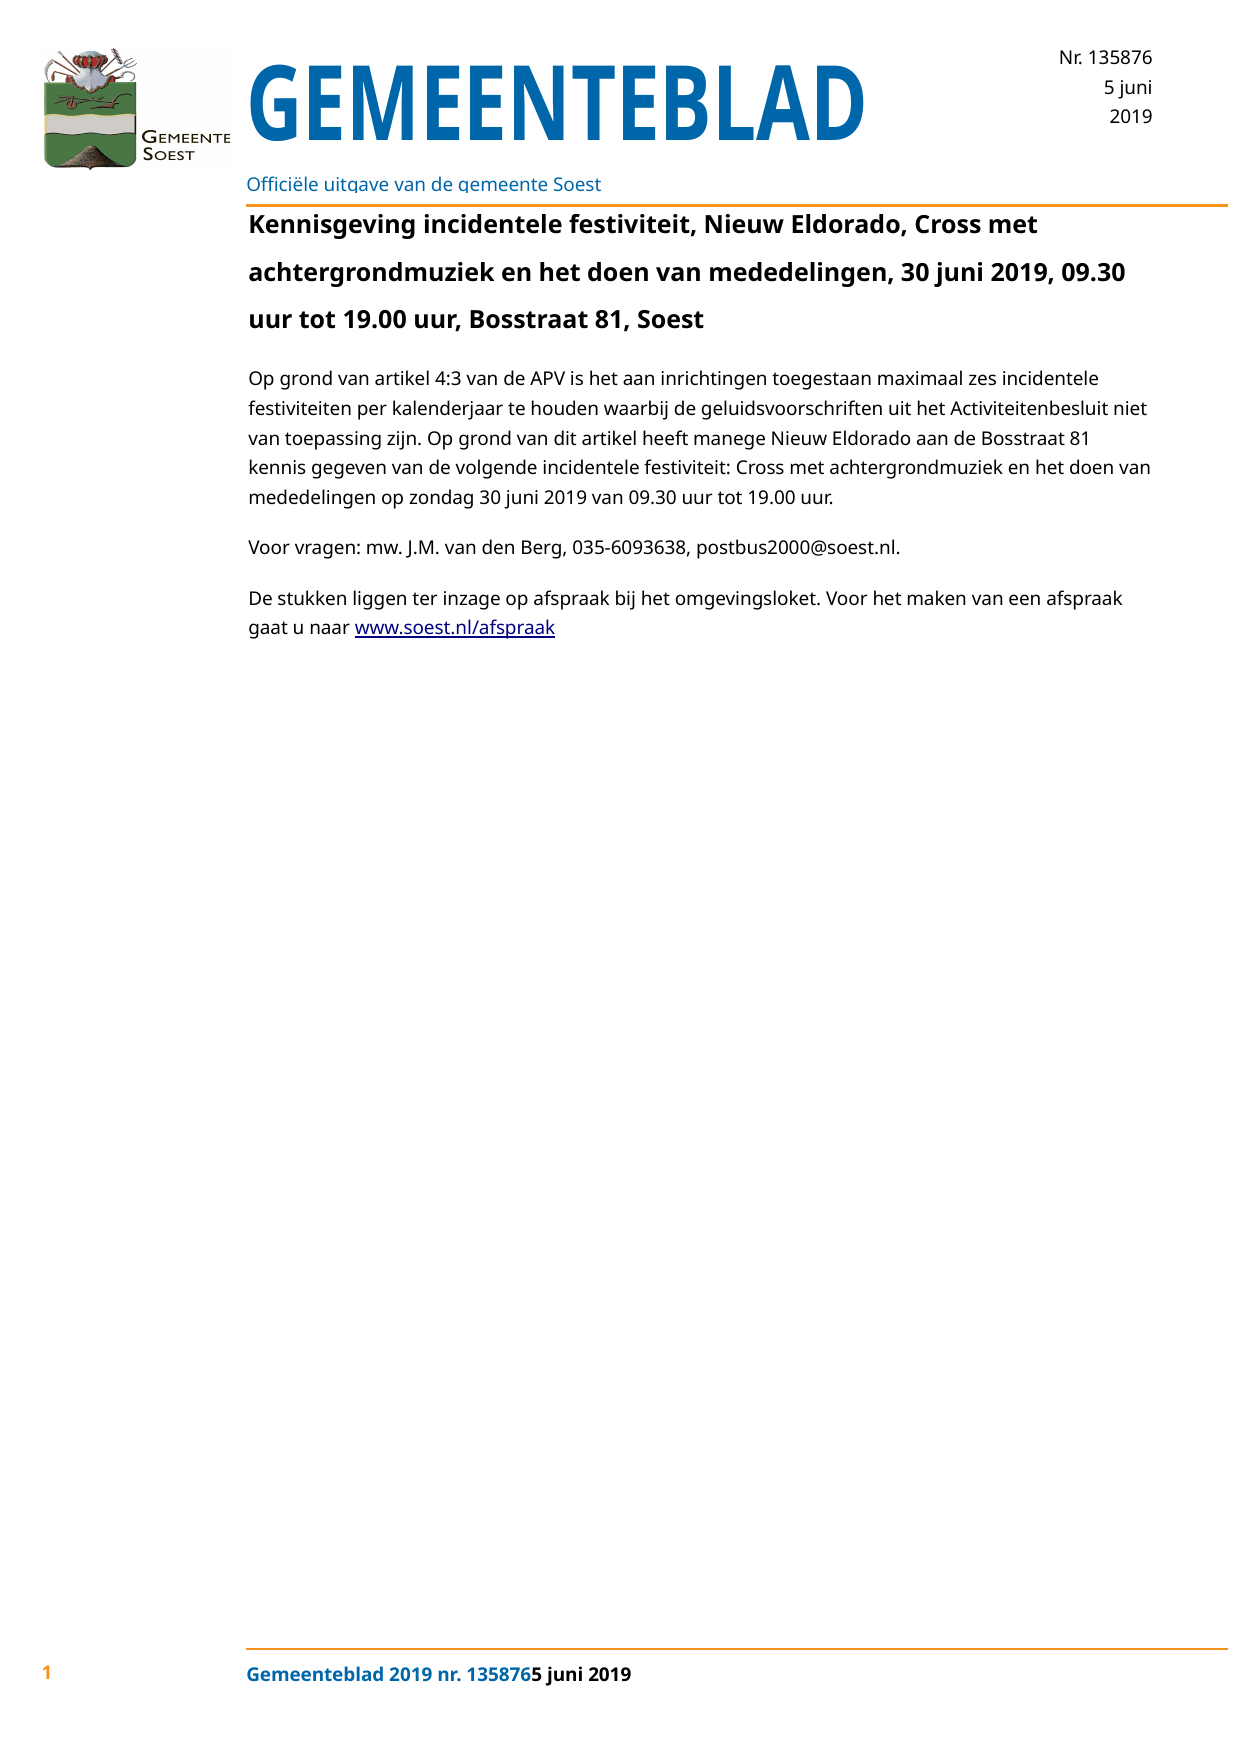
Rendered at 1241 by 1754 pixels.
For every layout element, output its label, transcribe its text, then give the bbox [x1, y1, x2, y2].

text Kennisgeving incidentele festiviteit, Nieuw Eldorado, Cross met achtergrondmuziek en het doen van mededelingen, 30 juni 2019, 09.30 uur tot 19.00 uur, Bosstraat 81, Soest [248, 207, 1152, 336]
text Op grond van artikel 4:3 van de APV is het aan inrichtingen toegestaan maximaal zes incidentele festiviteiten per kalenderjaar te houden waarbij de geluidsvoorschriften uit het Activiteitenbesluit niet van toepassing zijn. Op grond van dit artikel heeft manege Nieuw Eldorado aan de Bosstraat 81 kennis gegeven van de volgende incidentele festiviteit: Cross met achtergrondmuziek en het doen van mededelingen op zondag 30 juni 2019 van 09.30 uur tot 19.00 uur. [248, 366, 1152, 509]
text De stukken liggen ter inzage op afspraak bij het omgevingsloket. Voor het maken van een afspraak gaat u naar www.soest.nl/afspraak [248, 585, 1152, 640]
text Voor vragen: mw. J.M. van den Berg, 035-6093638, postbus2000@soest.nl. [248, 534, 1152, 560]
picture [41, 47, 231, 172]
